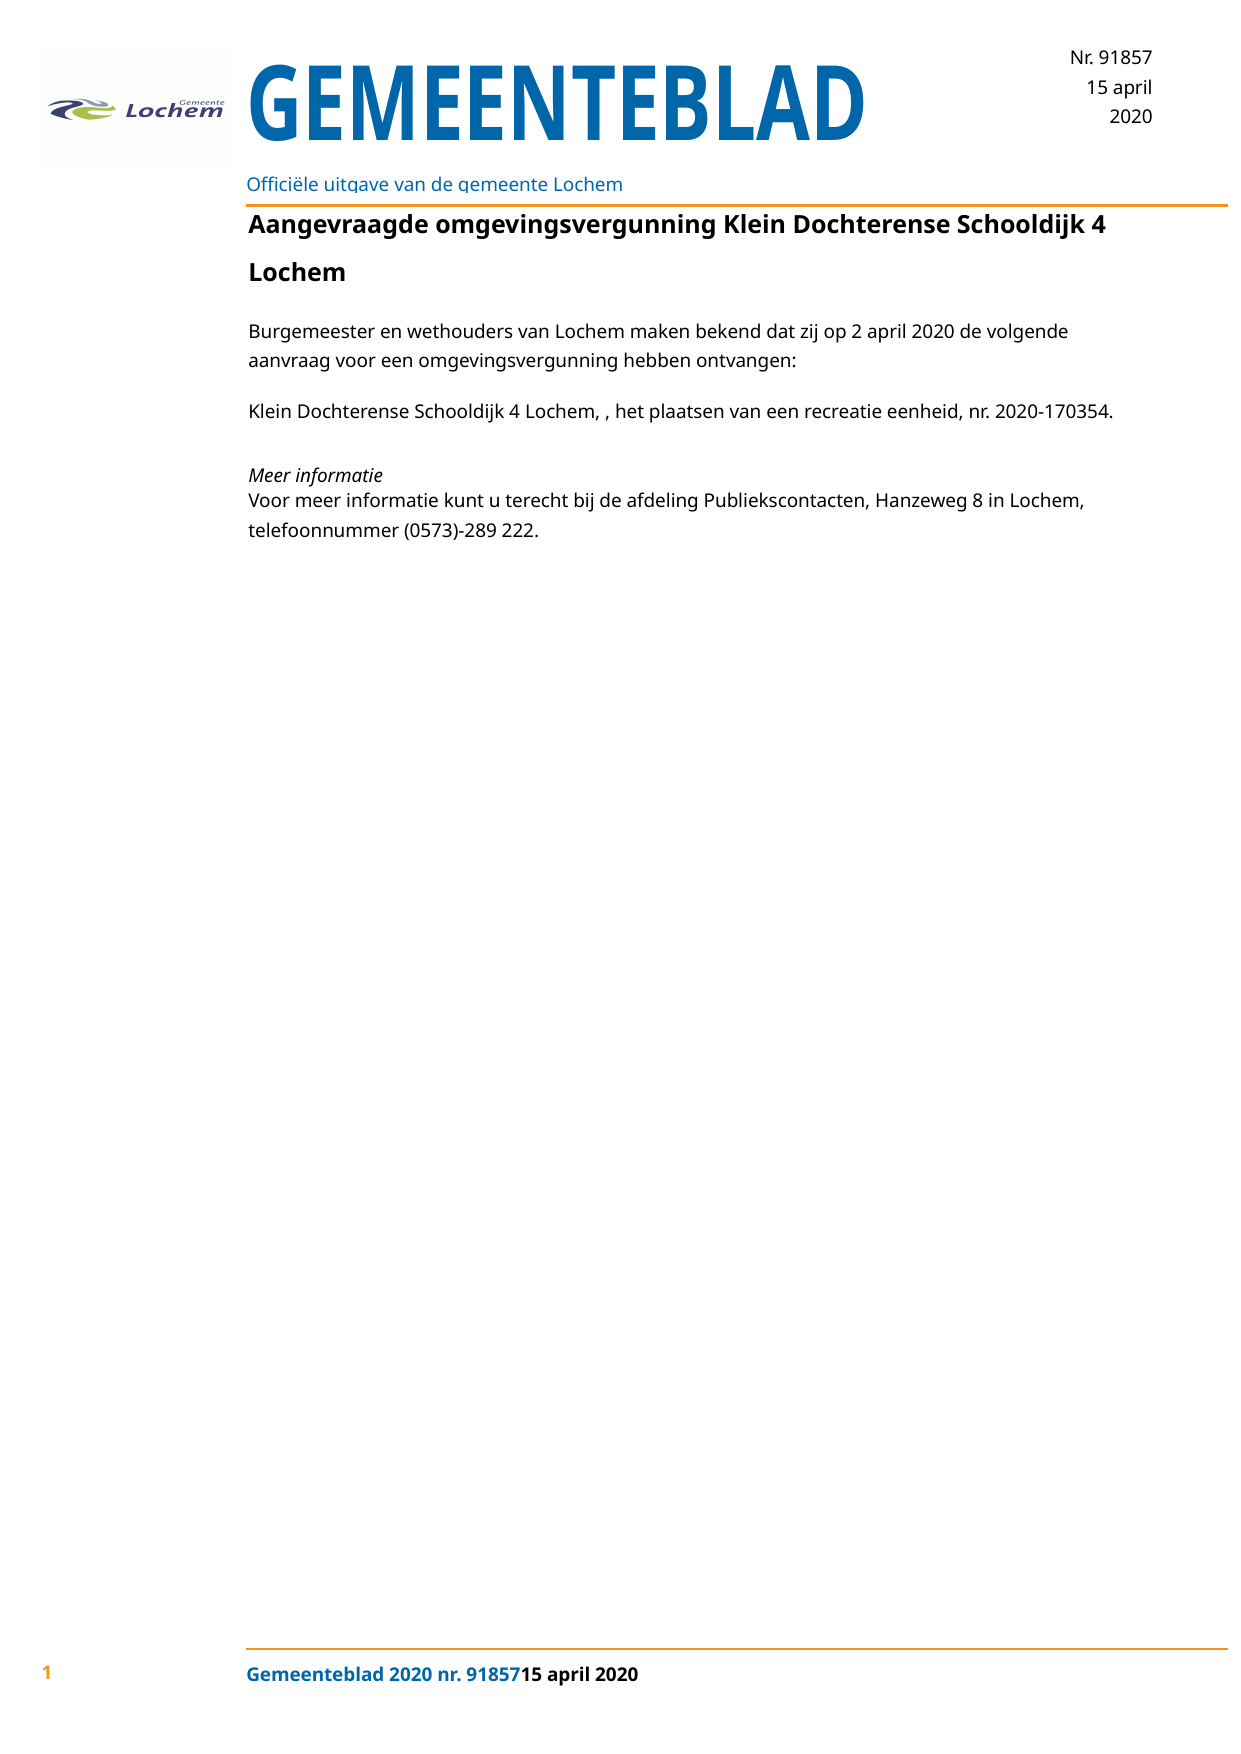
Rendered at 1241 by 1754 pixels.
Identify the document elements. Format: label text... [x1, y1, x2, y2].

text Voor meer informatie kunt u terecht bij de afdeling Publiekscontacten, Hanzeweg 8 in Lochem, telefoonnummer (0573)-289 222. [248, 488, 1152, 543]
text Meer informatie [248, 462, 1152, 488]
text Klein Dochterense Schooldijk 4 Lochem, , het plaatsen van een recreatie eenheid, nr. 2020-170354. [248, 398, 1152, 424]
text Aangevraagde omgevingsvergunning Klein Dochterense Schooldijk 4 Lochem [248, 207, 1152, 288]
picture [41, 47, 231, 172]
text Burgemeester en wethouders van Lochem maken bekend dat zij op 2 april 2020 de volgende aanvraag voor een omgevingsvergunning hebben ontvangen: [248, 318, 1152, 373]
